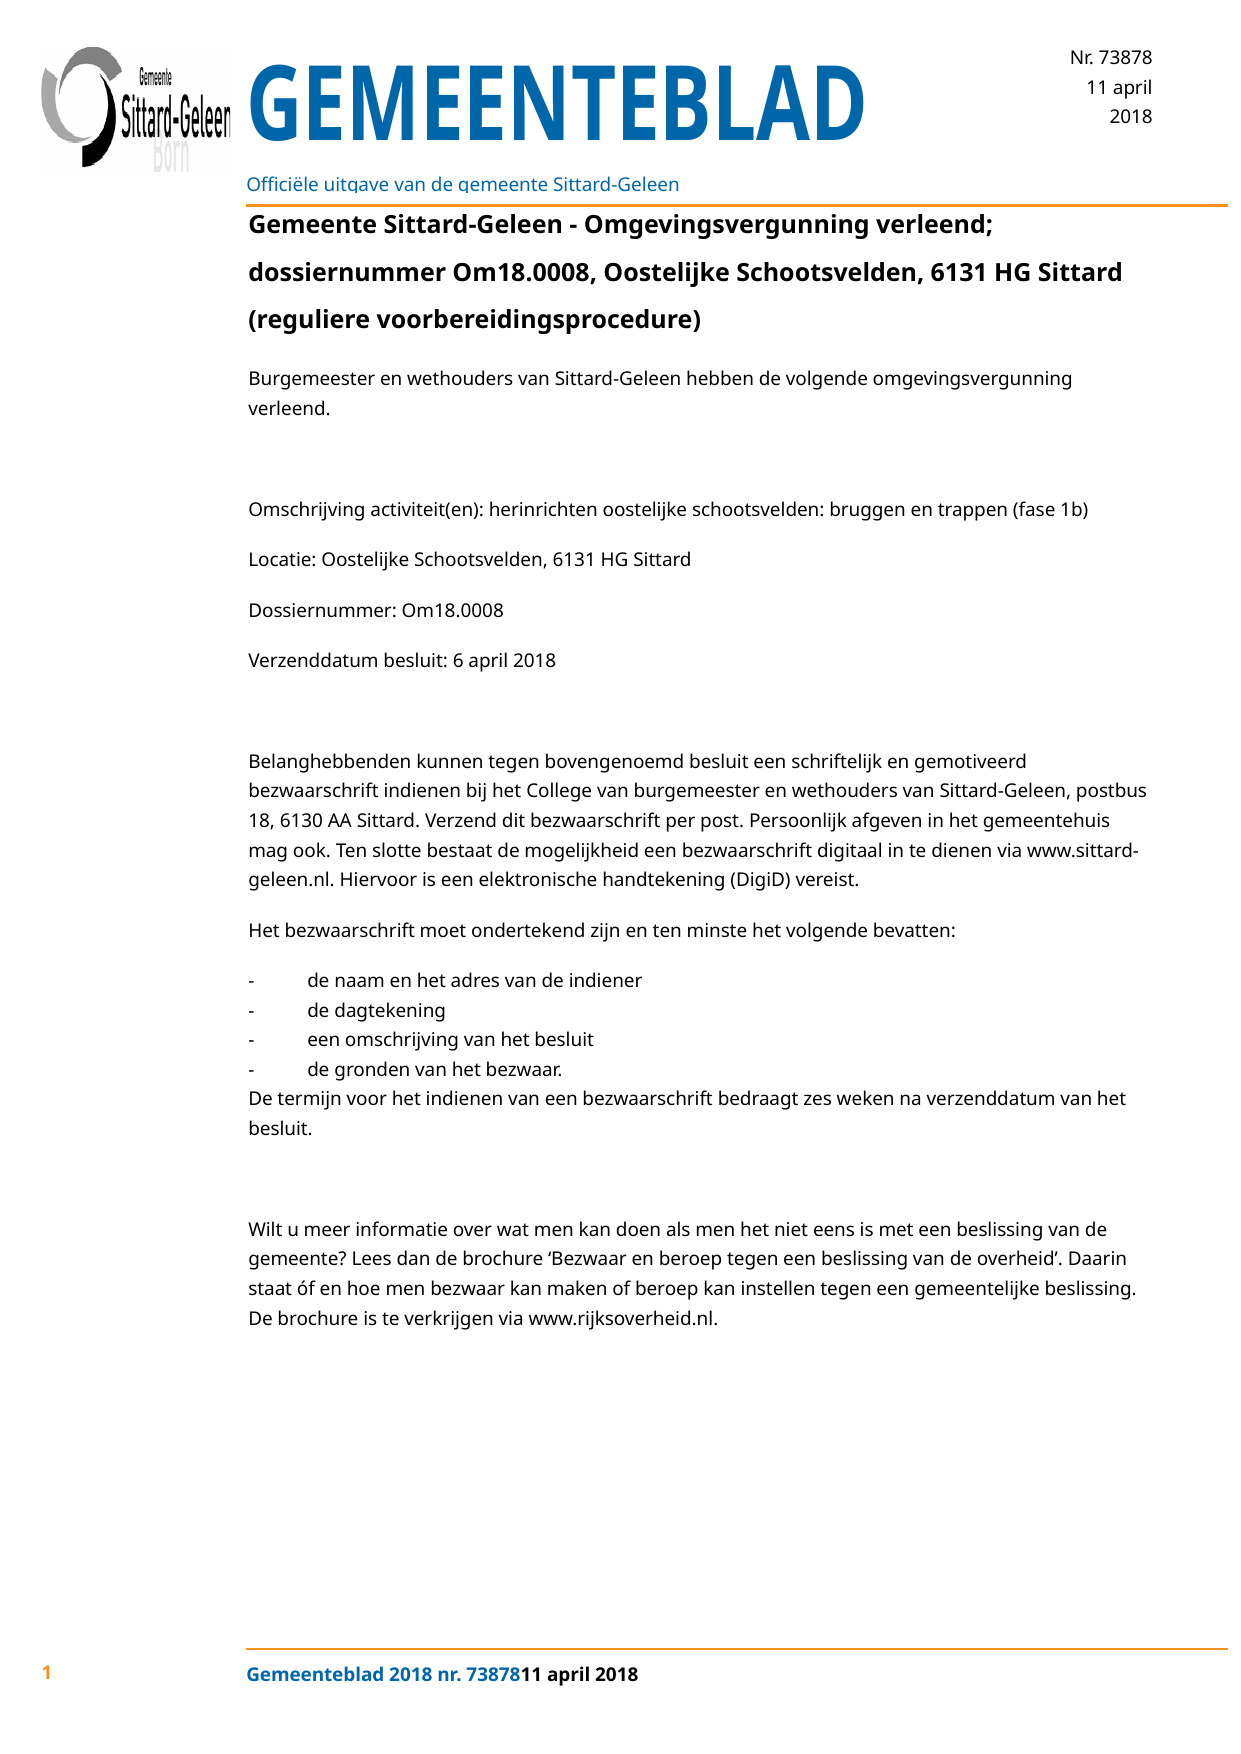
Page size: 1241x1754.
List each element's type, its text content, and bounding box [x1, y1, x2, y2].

text Burgemeester en wethouders van Sittard-Geleen hebben de volgende omgevingsvergunning verleend. [248, 366, 1152, 421]
text De termijn voor het indienen van een bezwaarschrift bedraagt zes weken na verzenddatum van het besluit. [248, 1086, 1152, 1141]
list de gronden van het bezwaar. [248, 1056, 1152, 1082]
text Omschrijving activiteit(en): herinrichten oostelijke schootsvelden: bruggen en trappen (fase 1b) [248, 496, 1152, 522]
text Gemeente Sittard-Geleen - Omgevingsvergunning verleend; dossiernummer Om18.0008, Oostelijke Schootsvelden, 6131 HG Sittard (reguliere voorbereidingsprocedure) [248, 207, 1152, 336]
list de naam en het adres van de indiener [248, 967, 1152, 993]
text Locatie: Oostelijke Schootsvelden, 6131 HG Sittard [248, 546, 1152, 572]
picture [41, 47, 231, 172]
text Dossiernummer: Om18.0008 [248, 597, 1152, 622]
text Wilt u meer informatie over wat men kan doen als men het niet eens is met een beslissing van de gemeente? Lees dan de brochure ‘Bezwaar en beroep tegen een beslissing van de overheid’. Daarin staat óf en hoe men bezwaar kan maken of beroep kan instellen tegen een gemeentelijke beslissing. De brochure is te verkrijgen via www.rijksoverheid.nl. [248, 1216, 1152, 1330]
list de dagtekening [248, 997, 1152, 1022]
list een omschrijving van het besluit [248, 1026, 1152, 1052]
text Het bezwaarschrift moet ondertekend zijn en ten minste het volgende bevatten: [248, 917, 1152, 942]
text Belanghebbenden kunnen tegen bovengenoemd besluit een schriftelijk en gemotiveerd bezwaarschrift indienen bij het College van burgemeester en wethouders van Sittard-Geleen, postbus 18, 6130 AA Sittard. Verzend dit bezwaarschrift per post. Persoonlijk afgeven in het gemeentehuis mag ook. Ten slotte bestaat de mogelijkheid een bezwaarschrift digitaal in te dienen via www.sittard-geleen.nl. Hiervoor is een elektronische handtekening (DigiD) vereist. [248, 748, 1152, 892]
text Verzenddatum besluit: 6 april 2018 [248, 647, 1152, 673]
